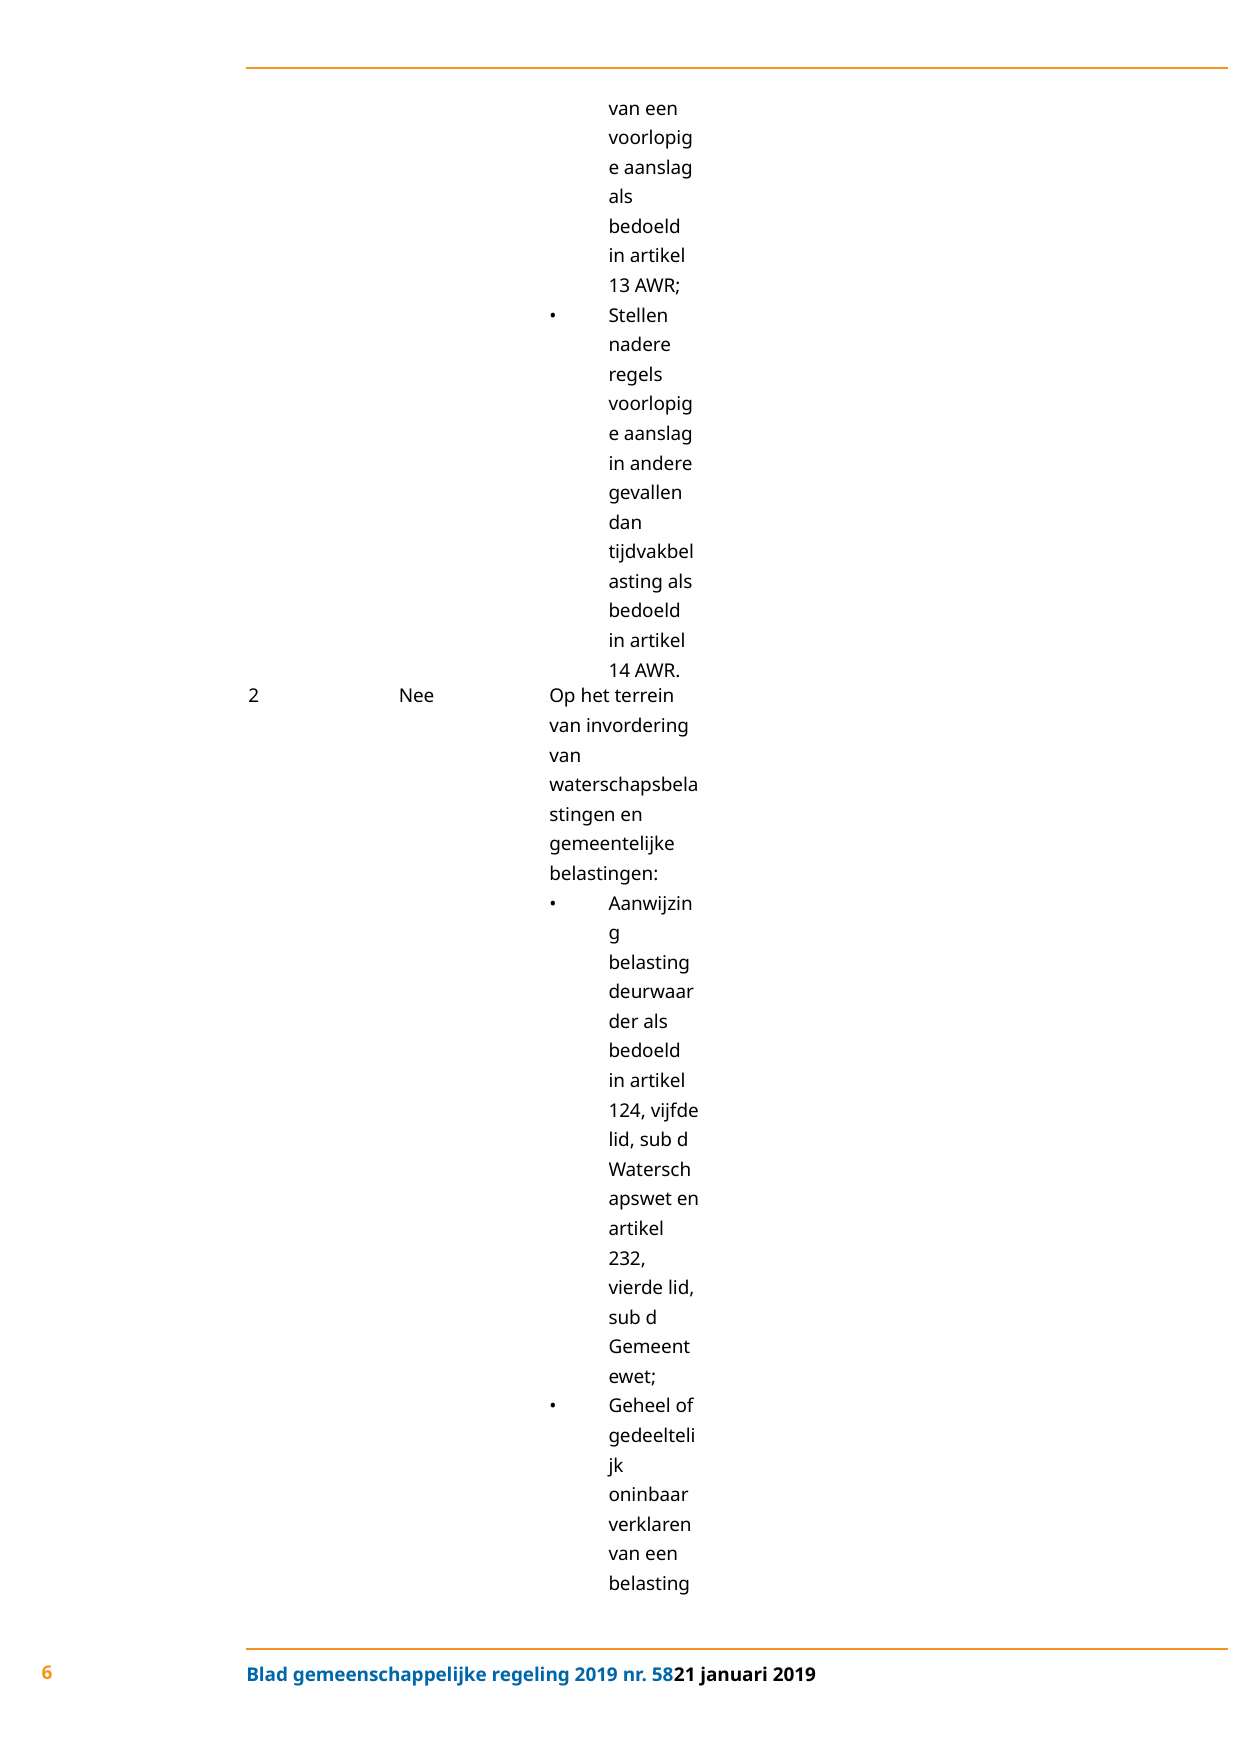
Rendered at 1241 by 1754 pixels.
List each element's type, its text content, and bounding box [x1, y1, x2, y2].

table_cell Op het terrein van invordering van waterschapsbelastingen en gemeentelijke belastingen: Aanwijzing belastingdeurwaarder als bedoeld in artikel 124, vijfde lid, sub d Waterschapswet en artikel 232, vierde lid, sub d Gemeentewet; Geheel of gedeeltelijk oninbaar verklaren van een belasting [549, 683, 700, 1596]
table_cell Nee [399, 683, 549, 1596]
table_cell [248, 95, 398, 683]
table_cell van een voorlopige aanslag als bedoeld in artikel 13 AWR; Stellen nadere regels voorlopige aanslag in andere gevallen dan tijdvakbelasting als bedoeld in artikel 14 AWR. [549, 95, 700, 683]
table_cell [399, 95, 549, 683]
table_cell 2 [248, 683, 398, 1596]
picture [41, 47, 231, 172]
